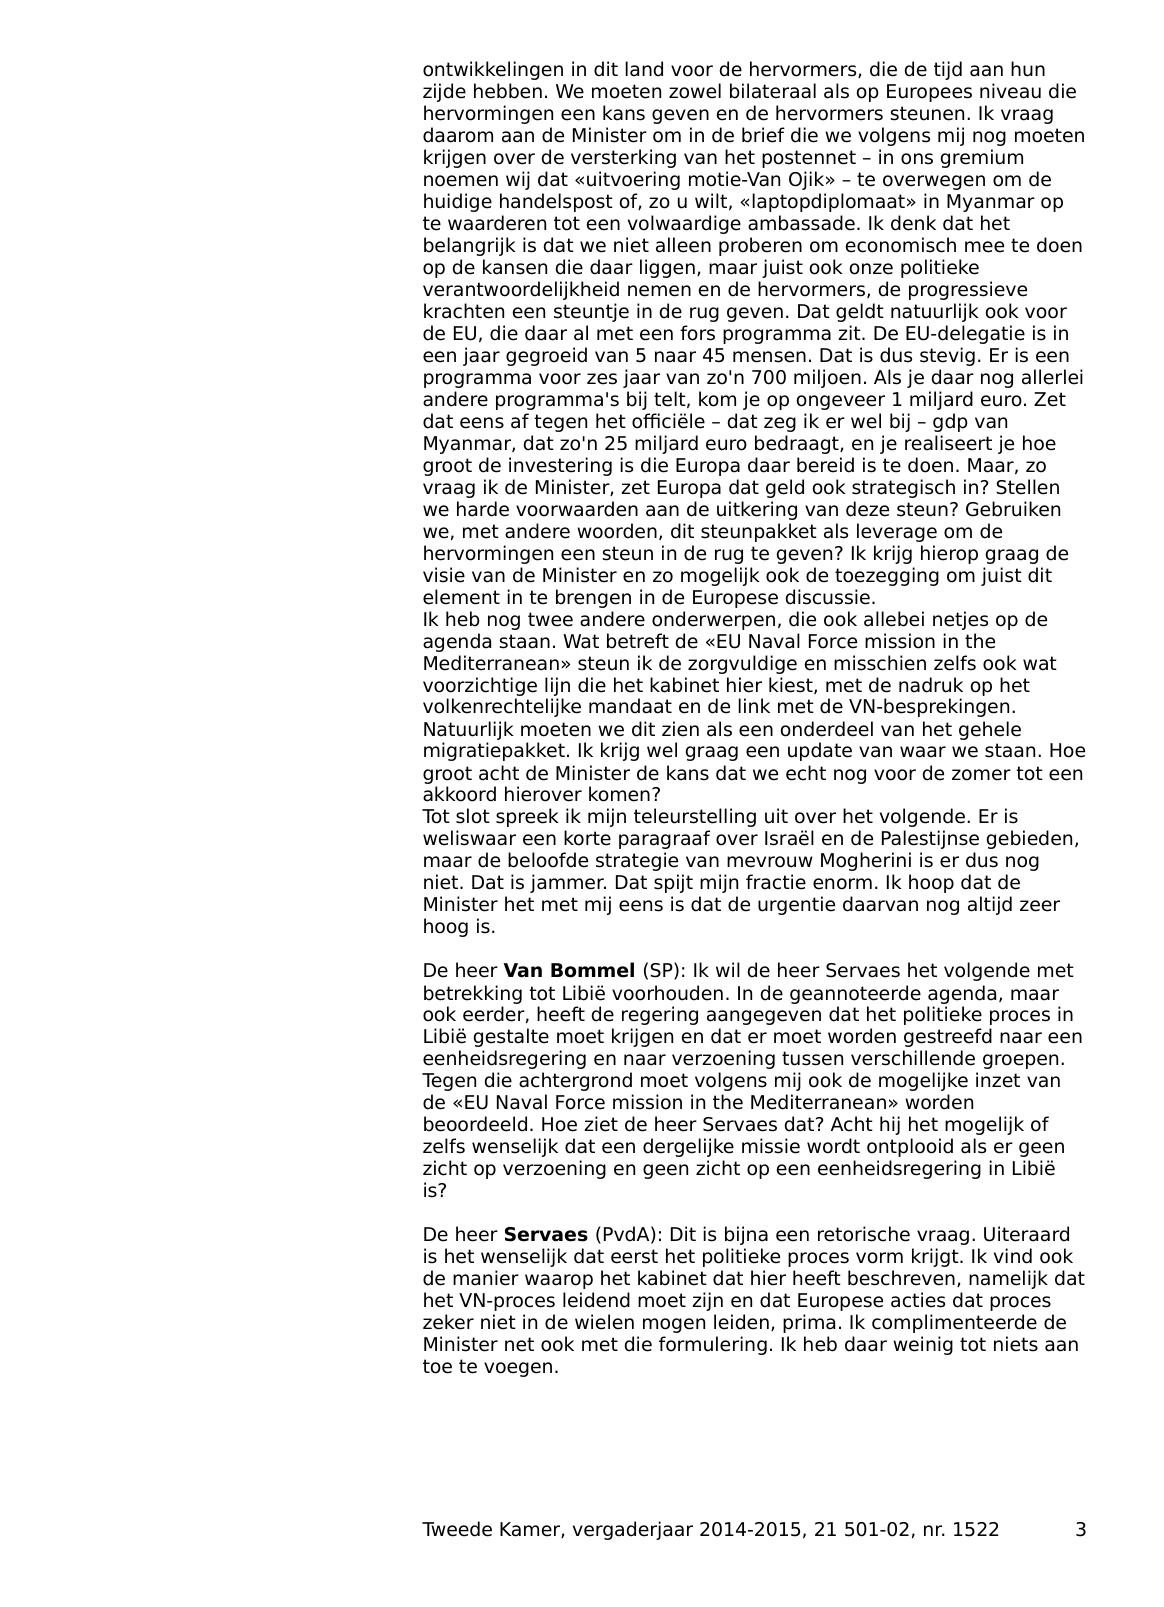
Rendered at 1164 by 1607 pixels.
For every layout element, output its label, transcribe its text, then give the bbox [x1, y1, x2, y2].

text ontwikkelingen in dit land voor de hervormers, die de tijd aan hun zijde hebben. We moeten zowel bilateraal als op Europees niveau die hervormingen een kans geven en de hervormers steunen. Ik vraag daarom aan de Minister om in de brief die we volgens mij nog moeten krijgen over de versterking van het postennet – in ons gremium noemen wij dat «uitvoering motie-Van Ojik» – te overwegen om de huidige handelspost of, zo u wilt, «laptopdiplomaat» in Myanmar op te waarderen tot een volwaardige ambassade. Ik denk dat het belangrijk is dat we niet alleen proberen om economisch mee te doen op de kansen die daar liggen, maar juist ook onze politieke verantwoordelijkheid nemen en de hervormers, de progressieve krachten een steuntje in de rug geven. Dat geldt natuurlijk ook voor de EU, die daar al met een fors programma zit. De EU-delegatie is in een jaar gegroeid van 5 naar 45 mensen. Dat is dus stevig. Er is een programma voor zes jaar van zo'n 700 miljoen. Als je daar nog allerlei andere programma's bij telt, kom je op ongeveer 1 miljard euro. Zet dat eens af tegen het officiële – dat zeg ik er wel bij – gdp van Myanmar, dat zo'n 25 miljard euro bedraagt, en je realiseert je hoe groot de investering is die Europa daar bereid is te doen. Maar, zo vraag ik de Minister, zet Europa dat geld ook strategisch in? Stellen we harde voorwaarden aan de uitkering van deze steun? Gebruiken we, met andere woorden, dit steunpakket als leverage om de hervormingen een steun in de rug te geven? Ik krijg hierop graag de visie van de Minister en zo mogelijk ook de toezegging om juist dit element in te brengen in de Europese discussie. [422, 59, 1087, 608]
text De heer Servaes (PvdA): Dit is bijna een retorische vraag. Uiteraard is het wenselijk dat eerst het politieke proces vorm krijgt. Ik vind ook de manier waarop het kabinet dat hier heeft beschreven, namelijk dat het VN-proces leidend moet zijn en dat Europese acties dat proces zeker niet in de wielen mogen leiden, prima. Ik complimenteerde de Minister net ook met die formulering. Ik heb daar weinig tot niets aan toe te voegen. [422, 1224, 1087, 1378]
text Ik heb nog twee andere onderwerpen, die ook allebei netjes op de agenda staan. Wat betreft de «EU Naval Force mission in the Mediterranean» steun ik de zorgvuldige en misschien zelfs ook wat voorzichtige lijn die het kabinet hier kiest, met de nadruk op het volkenrechtelijke mandaat en de link met de VN-besprekingen. Natuurlijk moeten we dit zien als een onderdeel van het gehele migratiepakket. Ik krijg wel graag een update van waar we staan. Hoe groot acht de Minister de kans dat we echt nog voor de zomer tot een akkoord hierover komen? [422, 608, 1087, 806]
text De heer Van Bommel (SP): Ik wil de heer Servaes het volgende met betrekking tot Libië voorhouden. In de geannoteerde agenda, maar ook eerder, heeft de regering aangegeven dat het politieke proces in Libië gestalte moet krijgen en dat er moet worden gestreefd naar een eenheidsregering en naar verzoening tussen verschillende groepen. Tegen die achtergrond moet volgens mij ook de mogelijke inzet van de «EU Naval Force mission in the Mediterranean» worden beoordeeld. Hoe ziet de heer Servaes dat? Acht hij het mogelijk of zelfs wenselijk dat een dergelijke missie wordt ontplooid als er geen zicht op verzoening en geen zicht op een eenheidsregering in Libië is? [422, 960, 1087, 1202]
text Tot slot spreek ik mijn teleurstelling uit over het volgende. Er is weliswaar een korte paragraaf over Israël en de Palestijnse gebieden, maar de beloofde strategie van mevrouw Mogherini is er dus nog niet. Dat is jammer. Dat spijt mijn fractie enorm. Ik hoop dat de Minister het met mij eens is dat de urgentie daarvan nog altijd zeer hoog is. [422, 806, 1087, 938]
